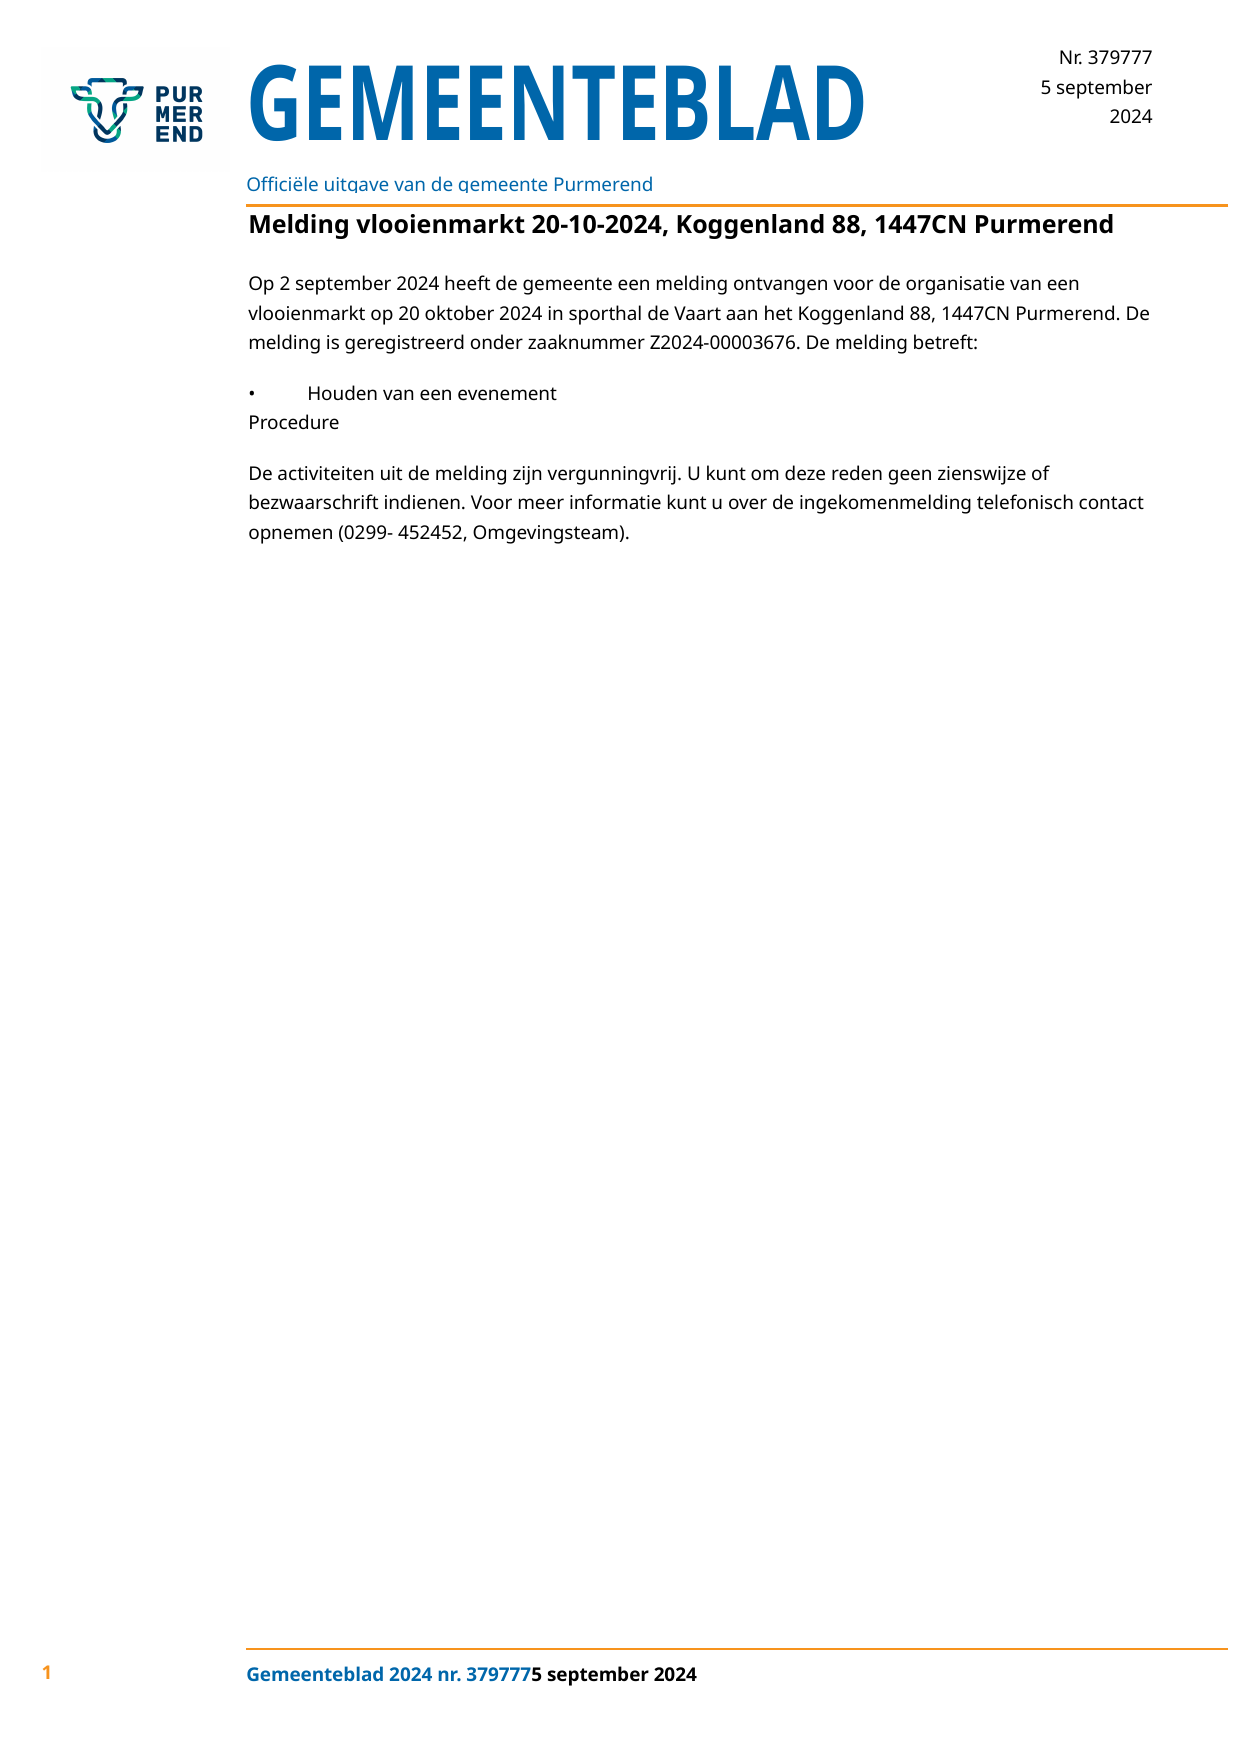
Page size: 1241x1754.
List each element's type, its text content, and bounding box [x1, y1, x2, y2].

text De activiteiten uit de melding zijn vergunningvrij. U kunt om deze reden geen zienswijze of bezwaarschrift indienen. Voor meer informatie kunt u over de ingekomenmelding telefonisch contact opnemen (0299- 452452, Omgevingsteam). [248, 460, 1152, 545]
picture [41, 47, 231, 172]
text Procedure [248, 409, 1152, 435]
text Melding vlooienmarkt 20-10-2024, Koggenland 88, 1447CN Purmerend [248, 207, 1152, 241]
list Houden van een evenement [248, 380, 1152, 406]
text Op 2 september 2024 heeft de gemeente een melding ontvangen voor de organisatie van een vlooienmarkt op 20 oktober 2024 in sporthal de Vaart aan het Koggenland 88, 1447CN Purmerend. De melding is geregistreerd onder zaaknummer Z2024-00003676. De melding betreft: [248, 270, 1152, 355]
